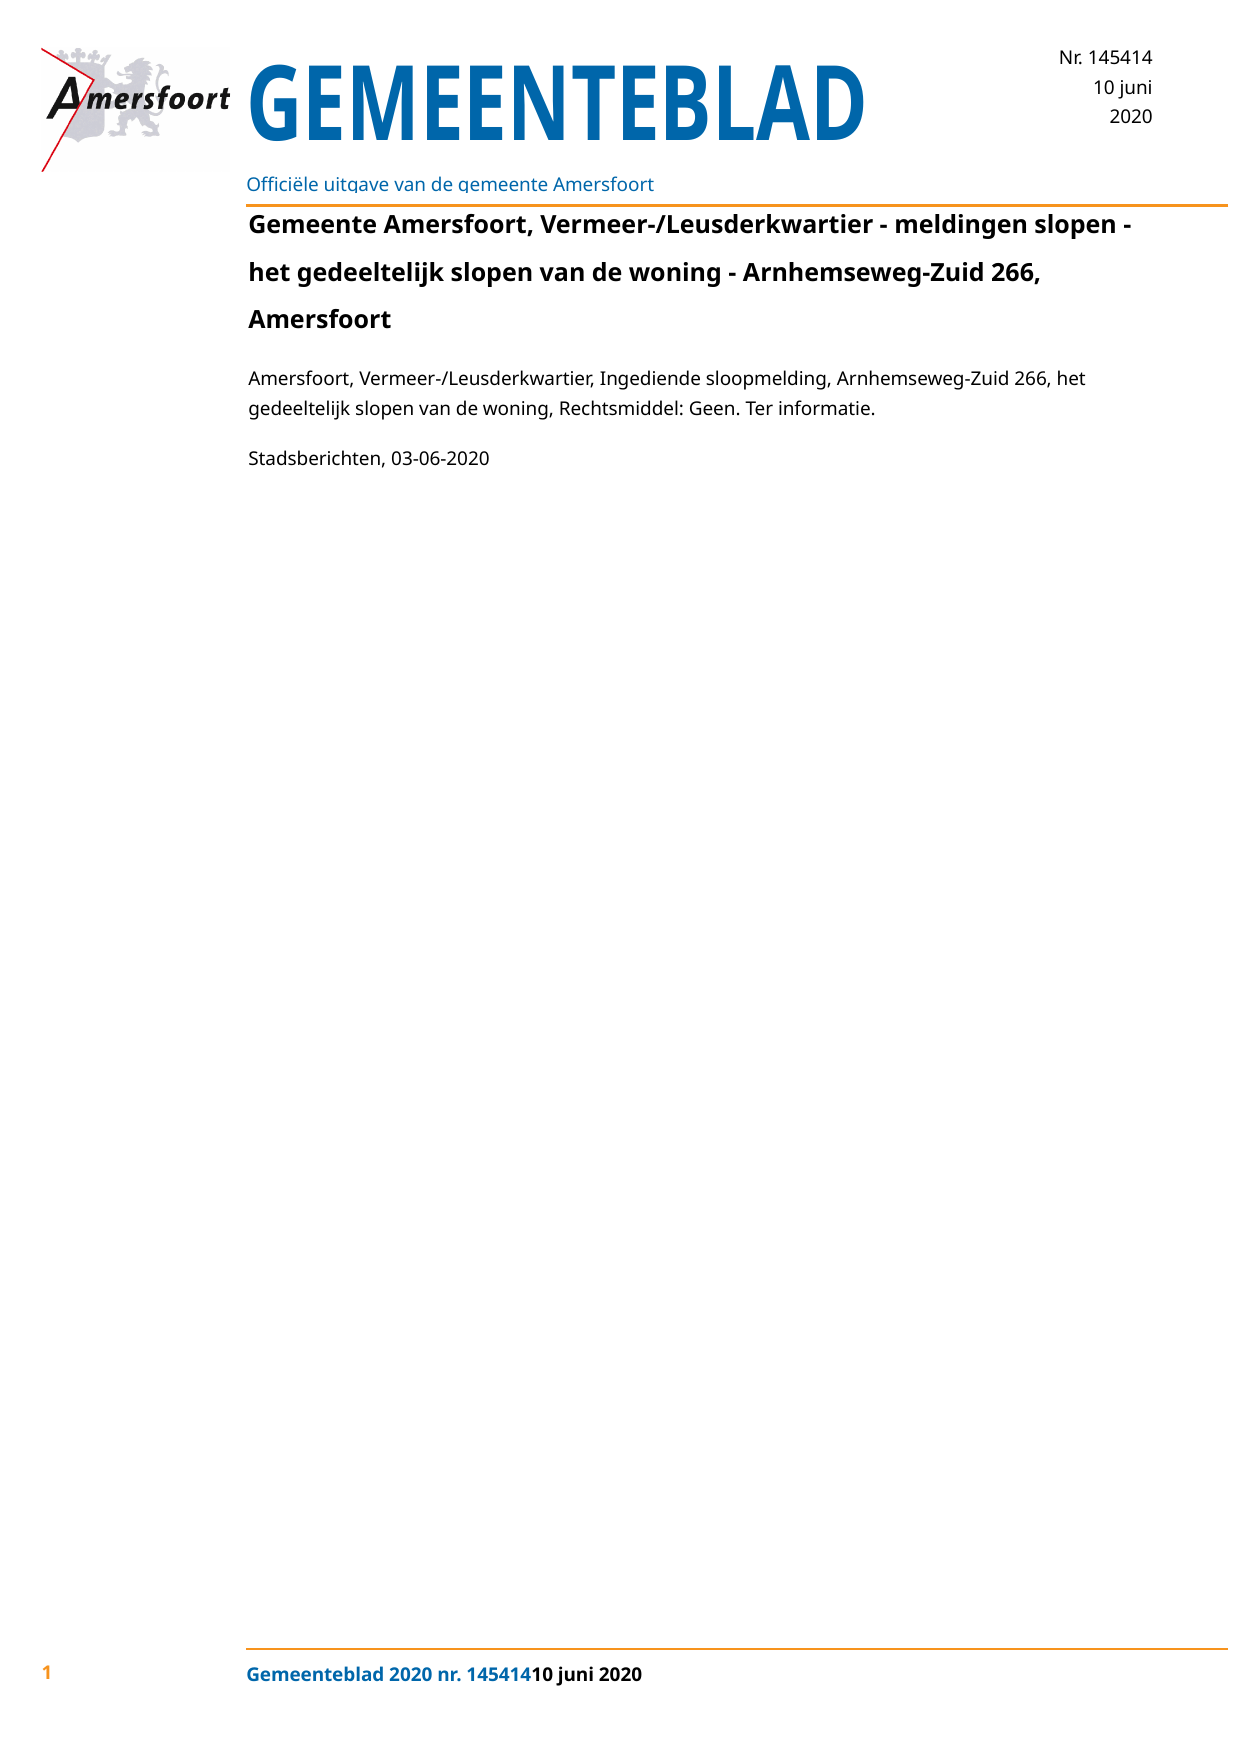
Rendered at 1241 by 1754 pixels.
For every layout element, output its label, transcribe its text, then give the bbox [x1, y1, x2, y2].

text Stadsberichten, 03-06-2020 [248, 446, 1152, 471]
text Amersfoort, Vermeer-/Leusderkwartier, Ingediende sloopmelding, Arnhemseweg-Zuid 266, het gedeeltelijk slopen van de woning, Rechtsmiddel: Geen. Ter informatie. [248, 366, 1152, 421]
picture [41, 47, 231, 172]
text Gemeente Amersfoort, Vermeer-/Leusderkwartier - meldingen slopen - het gedeeltelijk slopen van de woning - Arnhemseweg-Zuid 266, Amersfoort [248, 207, 1152, 336]
